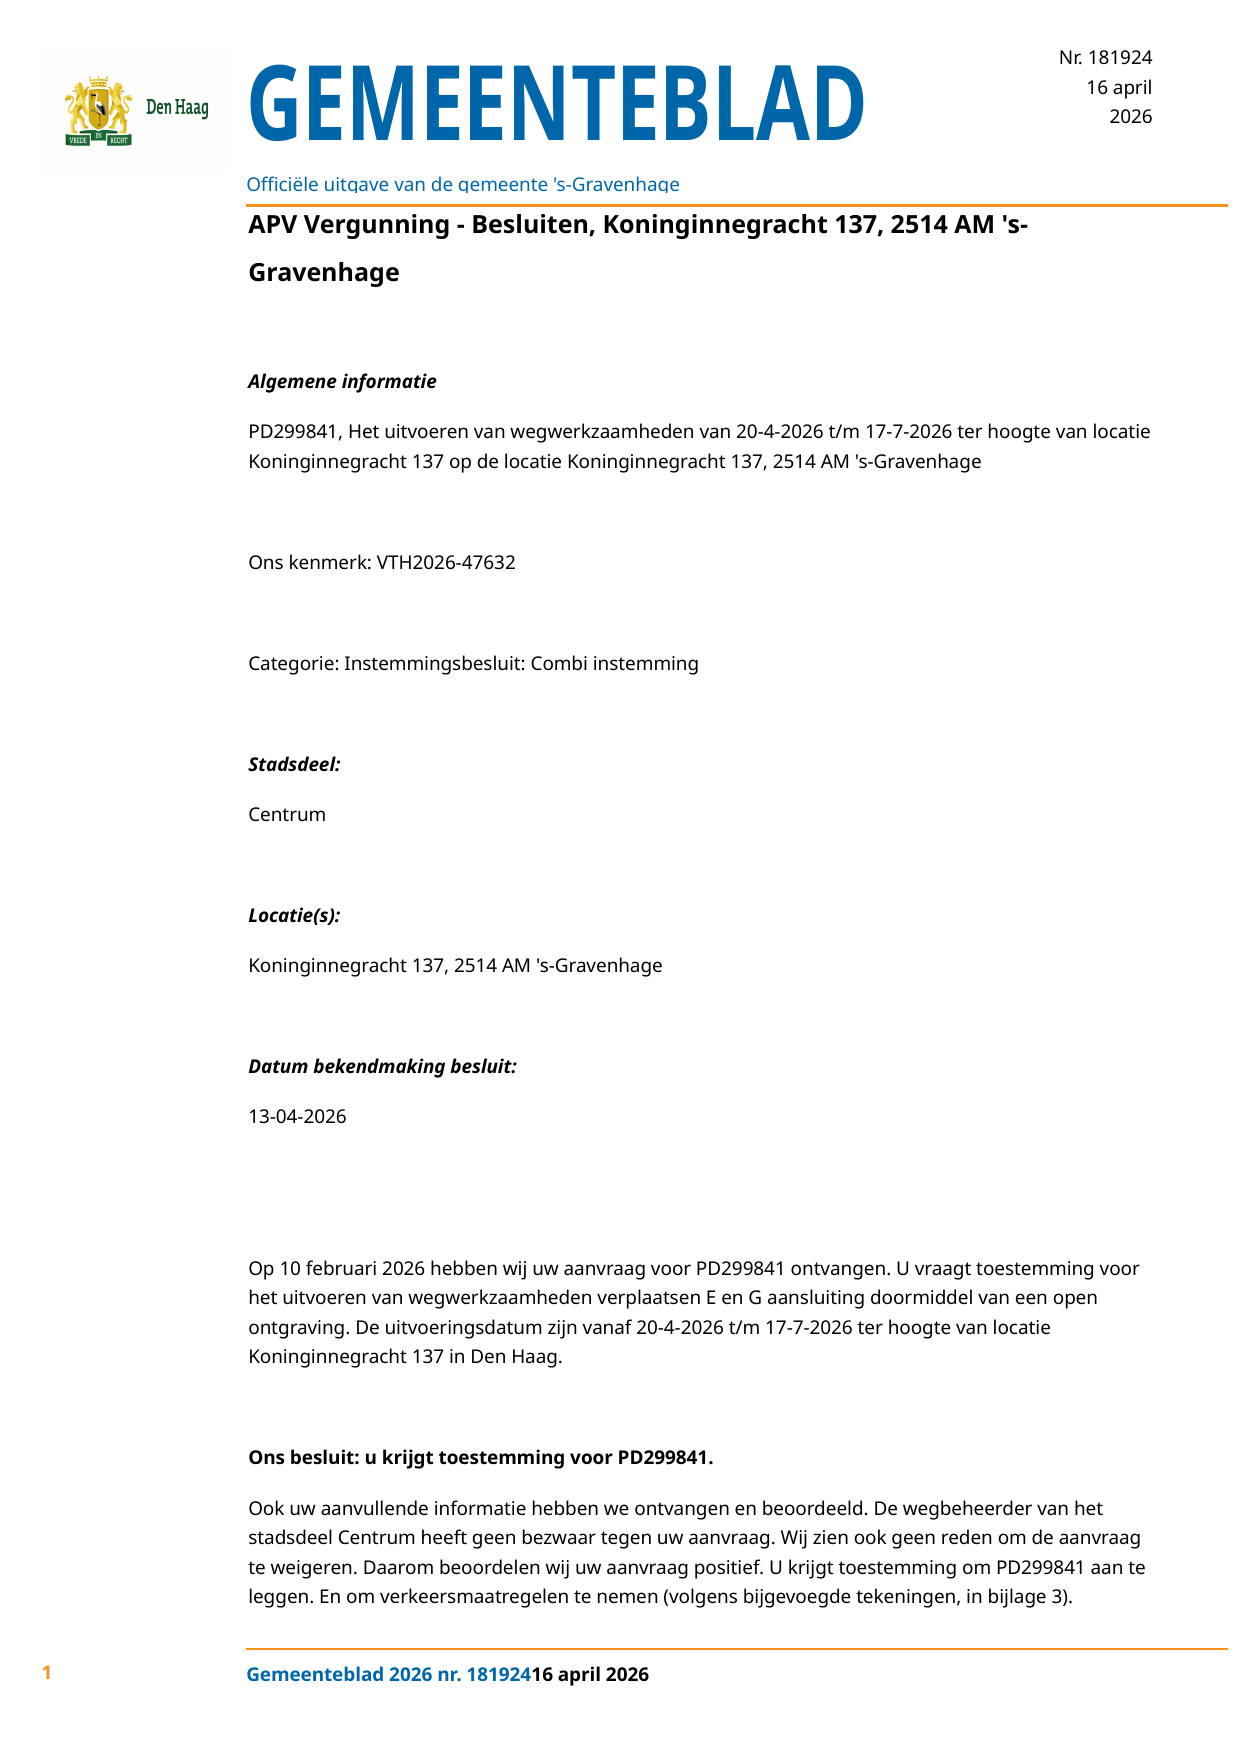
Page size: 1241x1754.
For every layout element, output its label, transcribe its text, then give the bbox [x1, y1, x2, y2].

text Op 10 februari 2026 hebben wij uw aanvraag voor PD299841 ontvangen. U vraagt toestemming voor het uitvoeren van wegwerkzaamheden verplaatsen E en G aansluiting doormiddel van een open ontgraving. De uitvoeringsdatum zijn vanaf 20-4-2026 t/m 17-7-2026 ter hoogte van locatie Koninginnegracht 137 in Den Haag. [248, 1255, 1152, 1369]
picture [41, 47, 231, 172]
text 13-04-2026 [248, 1104, 1152, 1129]
text Ons besluit: u krijgt toestemming voor PD299841. [248, 1444, 1152, 1470]
text Datum bekendmaking besluit: [248, 1053, 1152, 1079]
text Ook uw aanvullende informatie hebben we ontvangen en beoordeeld. De wegbeheerder van het stadsdeel Centrum heeft geen bezwaar tegen uw aanvraag. Wij zien ook geen reden om de aanvraag te weigeren. Daarom beoordelen wij uw aanvraag positief. U krijgt toestemming om PD299841 aan te leggen. En om verkeersmaatregelen te nemen (volgens bijgevoegde tekeningen, in bijlage 3). [248, 1495, 1152, 1609]
text Categorie: Instemmingsbesluit: Combi instemming [248, 650, 1152, 676]
text Koninginnegracht 137, 2514 AM 's-Gravenhage [248, 952, 1152, 978]
text Stadsdeel: [248, 751, 1152, 777]
text Ons kenmerk: VTH2026-47632 [248, 549, 1152, 575]
text Locatie(s): [248, 902, 1152, 928]
text APV Vergunning - Besluiten, Koninginnegracht 137, 2514 AM 's-Gravenhage [248, 207, 1152, 288]
text Centrum [248, 801, 1152, 827]
text PD299841, Het uitvoeren van wegwerkzaamheden van 20-4-2026 t/m 17-7-2026 ter hoogte van locatie Koninginnegracht 137 op de locatie Koninginnegracht 137, 2514 AM 's-Gravenhage [248, 419, 1152, 474]
text Algemene informatie [248, 368, 1152, 394]
